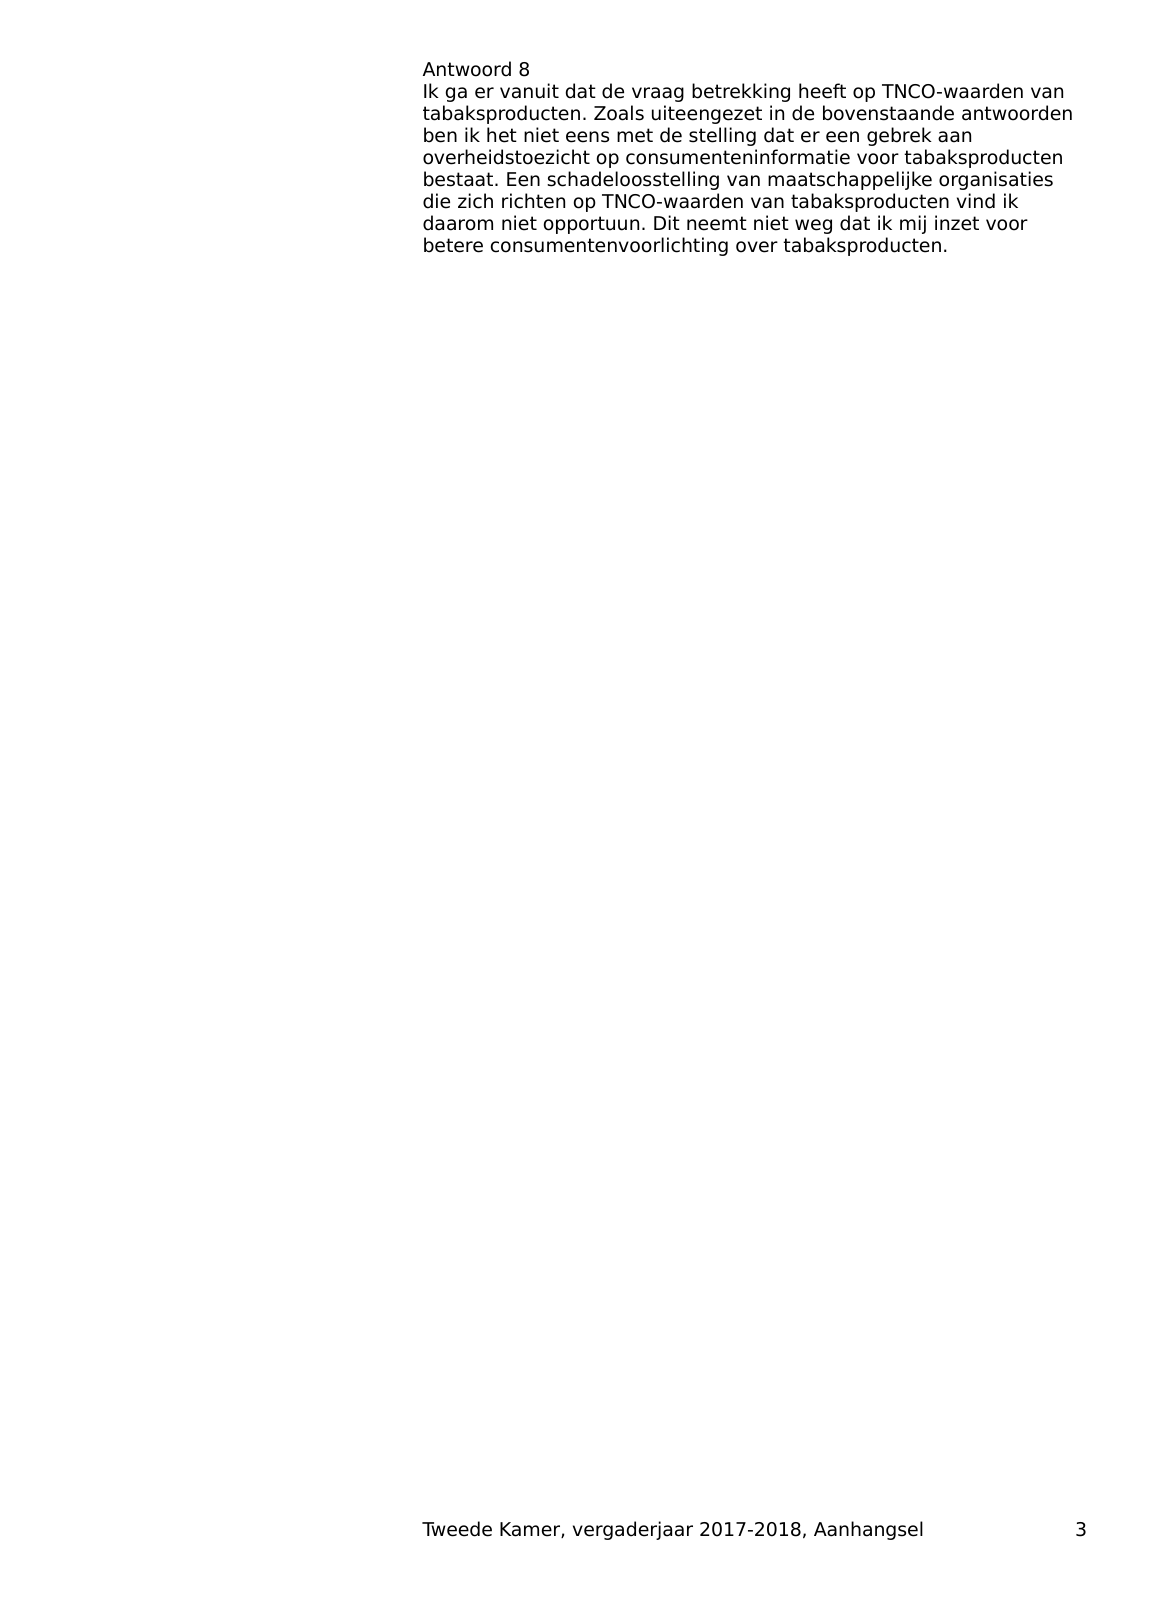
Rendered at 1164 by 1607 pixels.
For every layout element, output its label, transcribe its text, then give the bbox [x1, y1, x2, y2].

text Ik ga er vanuit dat de vraag betrekking heeft op TNCO-waarden van tabaksproducten. Zoals uiteengezet in de bovenstaande antwoorden ben ik het niet eens met de stelling dat er een gebrek aan overheidstoezicht op consumenteninformatie voor tabaksproducten bestaat. Een schadeloosstelling van maatschappelijke organisaties die zich richten op TNCO-waarden van tabaksproducten vind ik daarom niet opportuun. Dit neemt niet weg dat ik mij inzet voor betere consumentenvoorlichting over tabaksproducten. [422, 81, 1087, 257]
text Antwoord 8 [422, 59, 1087, 81]
